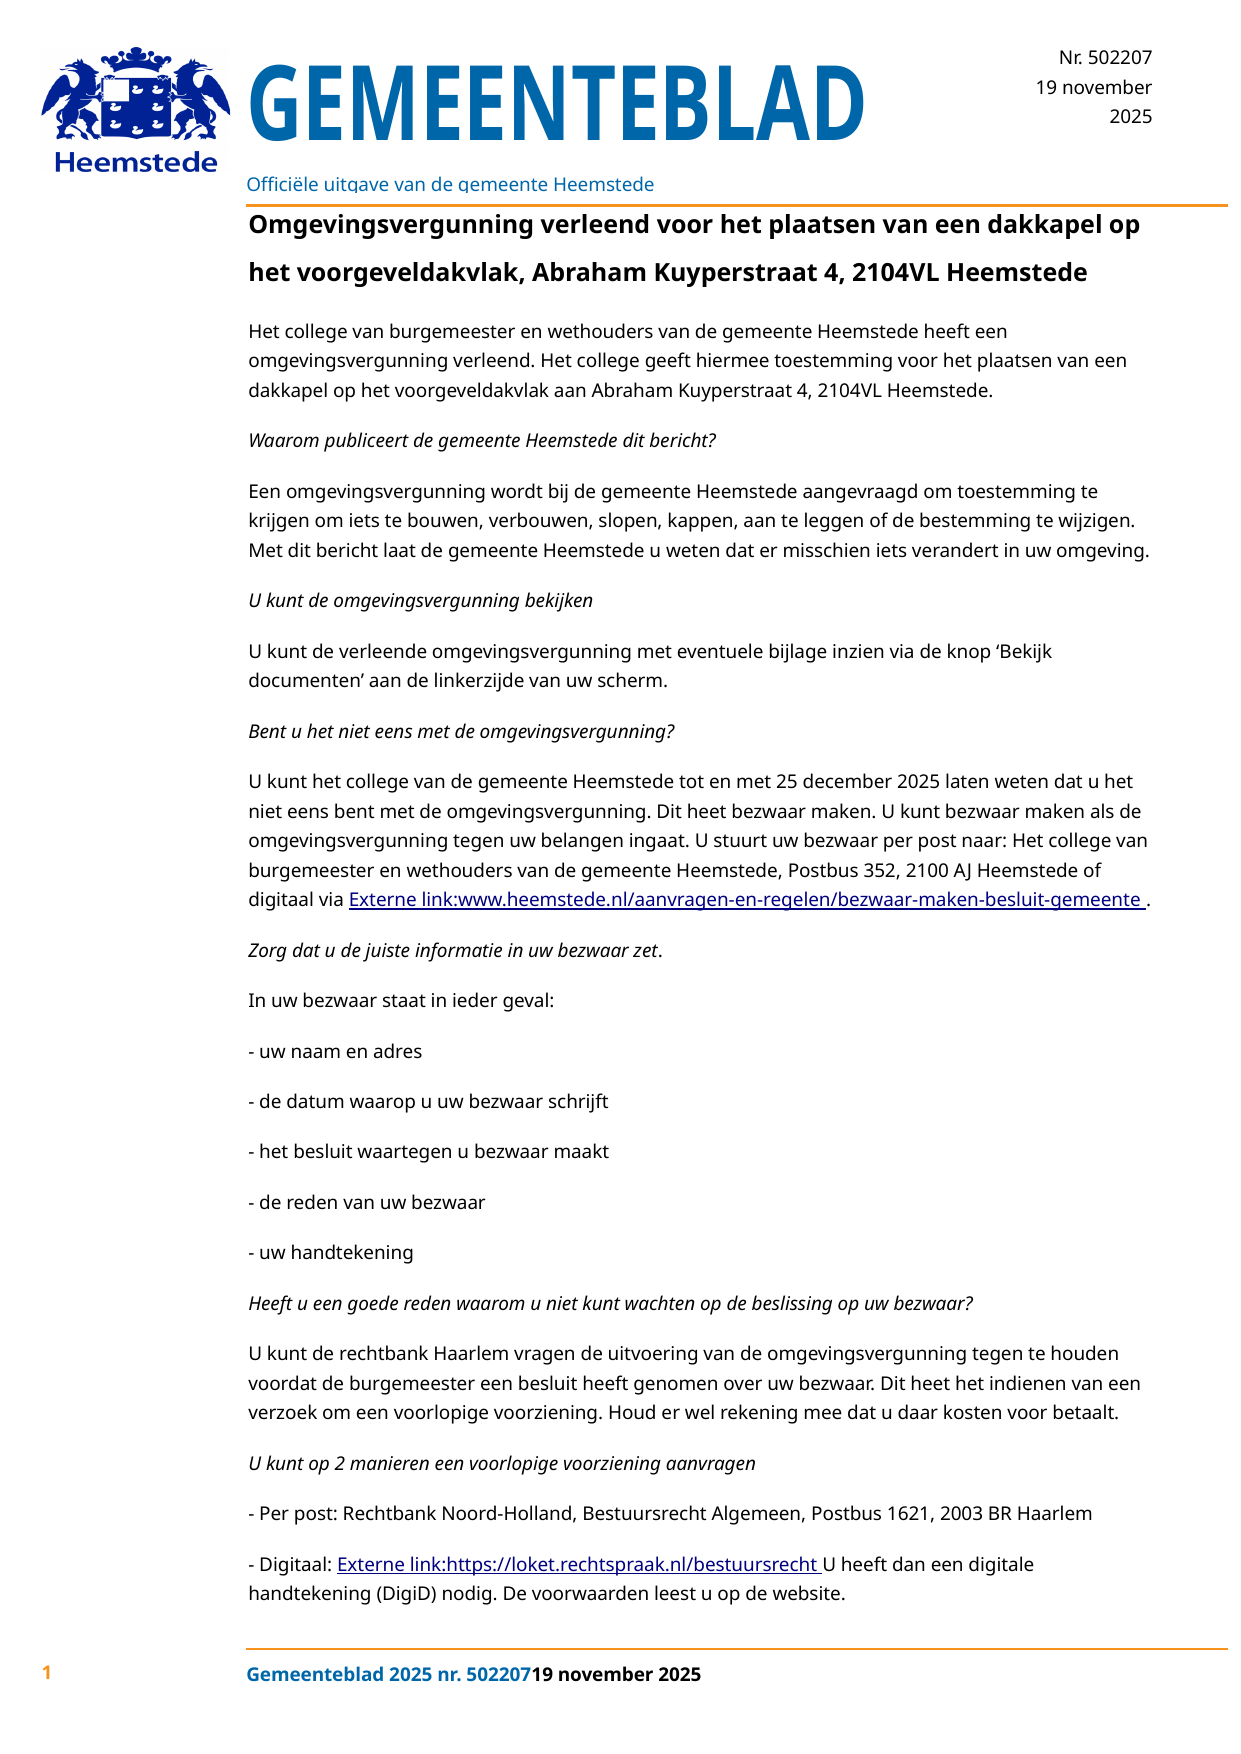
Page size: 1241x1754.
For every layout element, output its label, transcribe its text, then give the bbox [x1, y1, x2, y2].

text Bent u het niet eens met de omgevingsvergunning? [248, 718, 1152, 744]
picture [41, 47, 231, 172]
text Omgevingsvergunning verleend voor het plaatsen van een dakkapel op het voorgeveldakvlak, Abraham Kuyperstraat 4, 2104VL Heemstede [248, 207, 1152, 288]
text U kunt op 2 manieren een voorlopige voorziening aanvragen [248, 1450, 1152, 1476]
text U kunt de rechtbank Haarlem vragen de uitvoering van de omgevingsvergunning tegen te houden voordat de burgemeester een besluit heeft genomen over uw bezwaar. Dit heet het indienen van een verzoek om een voorlopige voorziening. Houd er wel rekening mee dat u daar kosten voor betaalt. [248, 1340, 1152, 1425]
text U kunt de verleende omgevingsvergunning met eventuele bijlage inzien via de knop ‘Bekijk documenten’ aan de linkerzijde van uw scherm. [248, 638, 1152, 693]
text - Per post: Rechtbank Noord-Holland, Bestuursrecht Algemeen, Postbus 1621, 2003 BR Haarlem [248, 1500, 1152, 1526]
text - uw handtekening [248, 1239, 1152, 1265]
text - de reden van uw bezwaar [248, 1189, 1152, 1215]
text Een omgevingsvergunning wordt bij de gemeente Heemstede aangevraagd om toestemming te krijgen om iets te bouwen, verbouwen, slopen, kappen, aan te leggen of de bestemming te wijzigen. Met dit bericht laat de gemeente Heemstede u weten dat er misschien iets verandert in uw omgeving. [248, 478, 1152, 563]
text U kunt de omgevingsvergunning bekijken [248, 587, 1152, 613]
text - de datum waarop u uw bezwaar schrijft [248, 1088, 1152, 1114]
text Heeft u een goede reden waarom u niet kunt wachten op de beslissing op uw bezwaar? [248, 1290, 1152, 1316]
text Het college van burgemeester en wethouders van de gemeente Heemstede heeft een omgevingsvergunning verleend. Het college geeft hiermee toestemming voor het plaatsen van een dakkapel op het voorgeveldakvlak aan Abraham Kuyperstraat 4, 2104VL Heemstede. [248, 318, 1152, 403]
text Waarom publiceert de gemeente Heemstede dit bericht? [248, 427, 1152, 453]
text - het besluit waartegen u bezwaar maakt [248, 1139, 1152, 1164]
text In uw bezwaar staat in ieder geval: [248, 987, 1152, 1013]
text - Digitaal: Externe link:https://loket.rechtspraak.nl/bestuursrecht U heeft dan een digitale handtekening (DigiD) nodig. De voorwaarden leest u op de website. [248, 1551, 1152, 1606]
text - uw naam en adres [248, 1038, 1152, 1064]
text Zorg dat u de juiste informatie in uw bezwaar zet. [248, 937, 1152, 963]
text U kunt het college van de gemeente Heemstede tot en met 25 december 2025 laten weten dat u het niet eens bent met de omgevingsvergunning. Dit heet bezwaar maken. U kunt bezwaar maken als de omgevingsvergunning tegen uw belangen ingaat. U stuurt uw bezwaar per post naar: Het college van burgemeester en wethouders van de gemeente Heemstede, Postbus 352, 2100 AJ Heemstede of digitaal via Externe link:www.heemstede.nl/aanvragen-en-regelen/bezwaar-maken-besluit-gemeente . [248, 768, 1152, 912]
